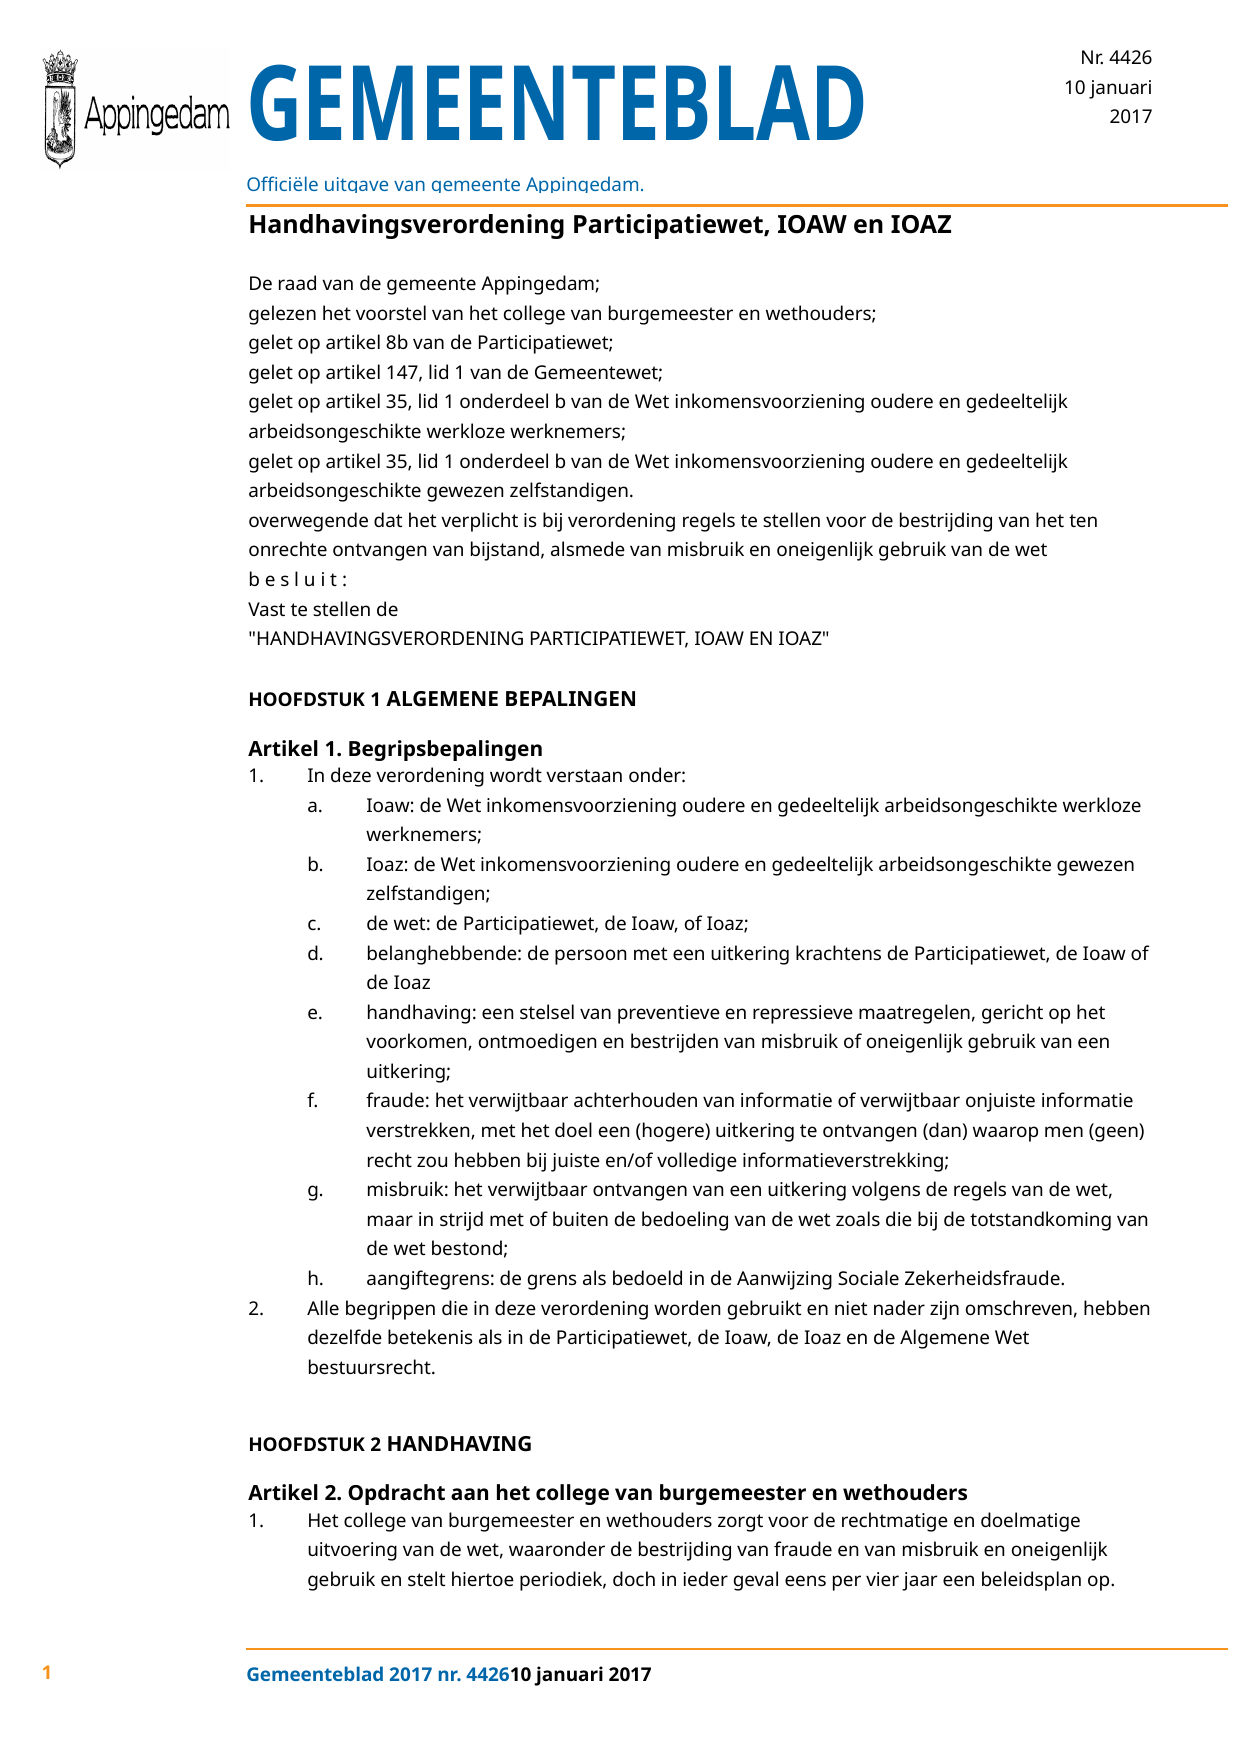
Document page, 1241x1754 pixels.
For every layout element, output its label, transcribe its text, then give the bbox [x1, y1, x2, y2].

text Vast te stellen de [248, 596, 1152, 621]
list misbruik: het verwijtbaar ontvangen van een uitkering volgens de regels van de wet, maar in strijd met of buiten de bedoeling van de wet zoals die bij de totstandkoming van de wet bestond; [307, 1176, 1152, 1261]
list Ioaw: de Wet inkomensvoorziening oudere en gedeeltelijk arbeidsongeschikte werkloze werknemers; [307, 792, 1152, 847]
list aangiftegrens: de grens als bedoeld in de Aanwijzing Sociale Zekerheidsfraude. [307, 1265, 1152, 1291]
list de wet: de Participatiewet, de Ioaw, of Ioaz; [307, 910, 1152, 936]
list fraude: het verwijtbaar achterhouden van informatie of verwijtbaar onjuiste informatie verstrekken, met het doel een (hogere) uitkering te ontvangen (dan) waarop men (geen) recht zou hebben bij juiste en/of volledige informatieverstrekking; [307, 1088, 1152, 1172]
text HOOFDSTUK 1 ALGEMENE BEPALINGEN [248, 684, 1152, 713]
text "HANDHAVINGSVERORDENING PARTICIPATIEWET, IOAW EN IOAZ" [248, 625, 1152, 651]
text Handhavingsverordening Participatiewet, IOAW en IOAZ [248, 207, 1152, 241]
text gelet op artikel 35, lid 1 onderdeel b van de Wet inkomensvoorziening oudere en gedeeltelijk arbeidsongeschikte werkloze werknemers; [248, 389, 1152, 444]
list belanghebbende: de persoon met een uitkering krachtens de Participatiewet, de Ioaw of de Ioaz [307, 940, 1152, 995]
text gelet op artikel 35, lid 1 onderdeel b van de Wet inkomensvoorziening oudere en gedeeltelijk arbeidsongeschikte gewezen zelfstandigen. [248, 448, 1152, 503]
list In deze verordening wordt verstaan onder: [248, 762, 1152, 788]
text gelet op artikel 147, lid 1 van de Gemeentewet; [248, 359, 1152, 385]
text b e s l u i t : [248, 566, 1152, 592]
list Het college van burgemeester en wethouders zorgt voor de rechtmatige en doelmatige uitvoering van de wet, waaronder de bestrijding van fraude en van misbruik en oneigenlijk gebruik en stelt hiertoe periodiek, doch in ieder geval eens per vier jaar een beleidsplan op. [248, 1507, 1152, 1592]
text overwegende dat het verplicht is bij verordening regels te stellen voor de bestrijding van het ten onrechte ontvangen van bijstand, alsmede van misbruik en oneigenlijk gebruik van de wet [248, 507, 1152, 562]
list Alle begrippen die in deze verordening worden gebruikt en niet nader zijn omschreven, hebben dezelfde betekenis als in de Participatiewet, de Ioaw, de Ioaz en de Algemene Wet bestuursrecht. [248, 1295, 1152, 1379]
text gelet op artikel 8b van de Participatiewet; [248, 329, 1152, 355]
text gelezen het voorstel van het college van burgemeester en wethouders; [248, 300, 1152, 326]
text Artikel 1. Begripsbepalingen [248, 734, 1152, 762]
list handhaving: een stelsel van preventieve en repressieve maatregelen, gericht op het voorkomen, ontmoedigen en bestrijden van misbruik of oneigenlijk gebruik van een uitkering; [307, 999, 1152, 1084]
text Artikel 2. Opdracht aan het college van burgemeester en wethouders [248, 1478, 1152, 1507]
picture [41, 47, 231, 172]
text HOOFDSTUK 2 HANDHAVING [248, 1429, 1152, 1457]
text De raad van de gemeente Appingedam; [248, 270, 1152, 296]
list Ioaz: de Wet inkomensvoorziening oudere en gedeeltelijk arbeidsongeschikte gewezen zelfstandigen; [307, 851, 1152, 906]
